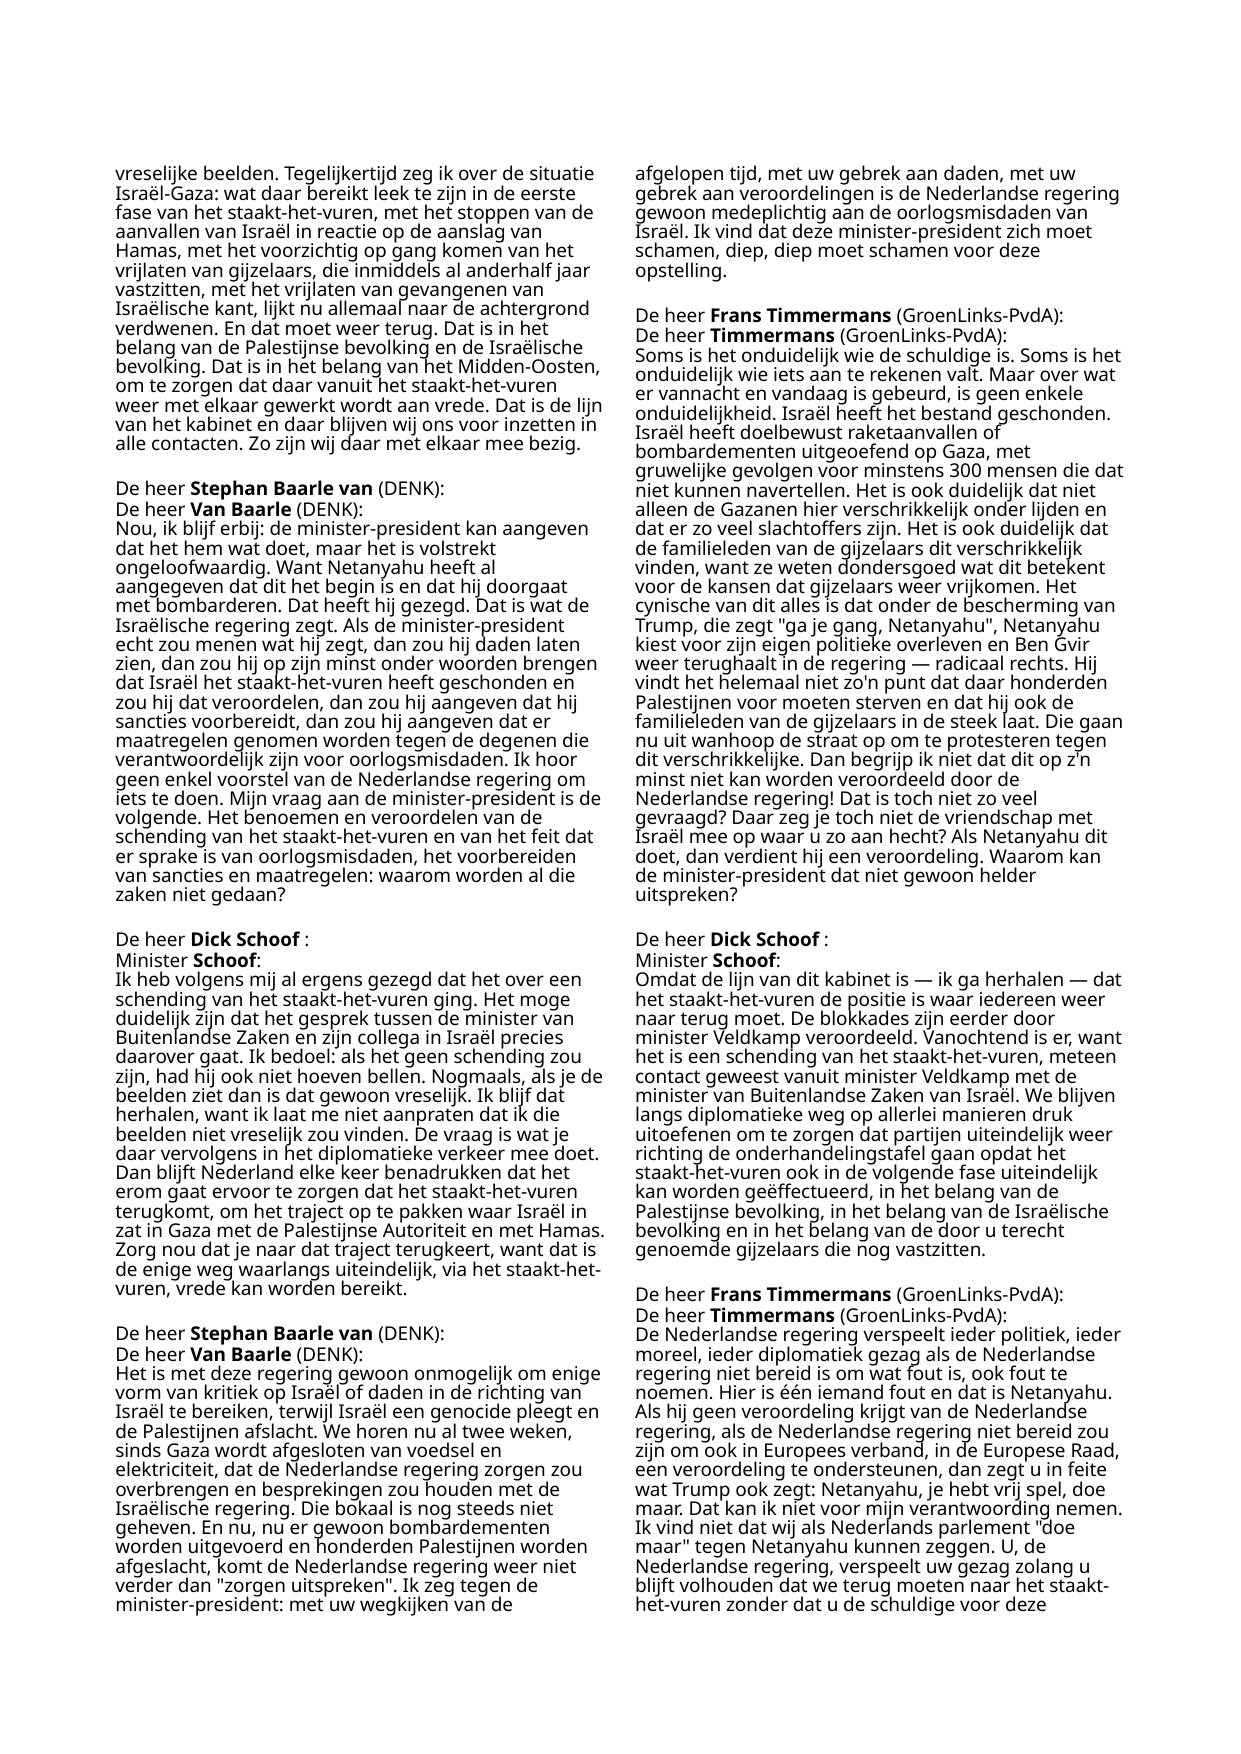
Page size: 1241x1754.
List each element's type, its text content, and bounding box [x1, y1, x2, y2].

text De heer Frans Timmermans (GroenLinks-PvdA): [635, 302, 1125, 327]
text De heer Frans Timmermans (GroenLinks-PvdA): [635, 1281, 1125, 1307]
text De heer Dick Schoof : [635, 926, 1125, 952]
text vreselijke beelden. Tegelijkertijd zeg ik over de situatie Israël-Gaza: wat daar bereikt leek te zijn in de eerste fase van het staakt-het-vuren, met het stoppen van de aanvallen van Israël in reactie op de aanslag van Hamas, met het voorzichtig op gang komen van het vrijlaten van gijzelaars, die inmiddels al anderhalf jaar vastzitten, met het vrijlaten van gevangenen van Israëlische kant, lijkt nu allemaal naar de achtergrond verdwenen. En dat moet weer terug. Dat is in het belang van de Palestijnse bevolking en de Israëlische bevolking. Dat is in het belang van het Midden-Oosten, om te zorgen dat daar vanuit het staakt-het-vuren weer met elkaar gewerkt wordt aan vrede. Dat is de lijn van het kabinet en daar blijven wij ons voor inzetten in alle contacten. Zo zijn wij daar met elkaar mee bezig. [115, 165, 605, 454]
text Ik heb volgens mij al ergens gezegd dat het over een schending van het staakt-het-vuren ging. Het moge duidelijk zijn dat het gesprek tussen de minister van Buitenlandse Zaken en zijn collega in Israël precies daarover gaat. Ik bedoel: als het geen schending zou zijn, had hij ook niet hoeven bellen. Nogmaals, als je de beelden ziet dan is dat gewoon vreselijk. Ik blijf dat herhalen, want ik laat me niet aanpraten dat ik die beelden niet vreselijk zou vinden. De vraag is wat je daar vervolgens in het diplomatieke verkeer mee doet. Dan blijft Nederland elke keer benadrukken dat het erom gaat ervoor te zorgen dat het staakt-het-vuren terugkomt, om het traject op te pakken waar Israël in zat in Gaza met de Palestijnse Autoriteit en met Hamas. Zorg nou dat je naar dat traject terugkeert, want dat is de enige weg waarlangs uiteindelijk, via het staakt-het-vuren, vrede kan worden bereikt. [115, 971, 605, 1299]
text De heer Stephan Baarle van (DENK): [115, 475, 605, 501]
text afgelopen tijd, met uw gebrek aan daden, met uw gebrek aan veroordelingen is de Nederlandse regering gewoon medeplichtig aan de oorlogsmisdaden van Israël. Ik vind dat deze minister-president zich moet schamen, diep, diep moet schamen voor deze opstelling. [635, 165, 1125, 281]
text Nou, ik blijf erbij: de minister-president kan aangeven dat het hem wat doet, maar het is volstrekt ongeloofwaardig. Want Netanyahu heeft al aangegeven dat dit het begin is en dat hij doorgaat met bombarderen. Dat heeft hij gezegd. Dat is wat de Israëlische regering zegt. Als de minister-president echt zou menen wat hij zegt, dan zou hij daden laten zien, dan zou hij op zijn minst onder woorden brengen dat Israël het staakt-het-vuren heeft geschonden en zou hij dat veroordelen, dan zou hij aangeven dat hij sancties voorbereidt, dan zou hij aangeven dat er maatregelen genomen worden tegen de degenen die verantwoordelijk zijn voor oorlogsmisdaden. Ik hoor geen enkel voorstel van de Nederlandse regering om iets te doen. Mijn vraag aan de minister-president is de volgende. Het benoemen en veroordelen van de schending van het staakt-het-vuren en van het feit dat er sprake is van oorlogsmisdaden, het voorbereiden van sancties en maatregelen: waarom worden al die zaken niet gedaan? [115, 520, 605, 906]
text Omdat de lijn van dit kabinet is — ik ga herhalen — dat het staakt-het-vuren de positie is waar iedereen weer naar terug moet. De blokkades zijn eerder door minister Veldkamp veroordeeld. Vanochtend is er, want het is een schending van het staakt-het-vuren, meteen contact geweest vanuit minister Veldkamp met de minister van Buitenlandse Zaken van Israël. We blijven langs diplomatieke weg op allerlei manieren druk uitoefenen om te zorgen dat partijen uiteindelijk weer richting de onderhandelingstafel gaan opdat het staakt-het-vuren ook in de volgende fase uiteindelijk kan worden geëffectueerd, in het belang van de Palestijnse bevolking, in het belang van de Israëlische bevolking en in het belang van de door u terecht genoemde gijzelaars die nog vastzitten. [635, 971, 1125, 1261]
text De heer Stephan Baarle van (DENK): [115, 1320, 605, 1346]
text Minister Schoof: [635, 952, 1125, 971]
text De heer Dick Schoof : [115, 926, 605, 952]
text De heer Timmermans (GroenLinks-PvdA): [635, 327, 1125, 347]
text De heer Van Baarle (DENK): [115, 501, 605, 520]
text Minister Schoof: [115, 952, 605, 971]
text Soms is het onduidelijk wie de schuldige is. Soms is het onduidelijk wie iets aan te rekenen valt. Maar over wat er vannacht en vandaag is gebeurd, is geen enkele onduidelijkheid. Israël heeft het bestand geschonden. Israël heeft doelbewust raketaanvallen of bombardementen uitgeoefend op Gaza, met gruwelijke gevolgen voor minstens 300 mensen die dat niet kunnen navertellen. Het is ook duidelijk dat niet alleen de Gazanen hier verschrikkelijk onder lijden en dat er zo veel slachtoffers zijn. Het is ook duidelijk dat de familieleden van de gijzelaars dit verschrikkelijk vinden, want ze weten dondersgoed wat dit betekent voor de kansen dat gijzelaars weer vrijkomen. Het cynische van dit alles is dat onder de bescherming van Trump, die zegt "ga je gang, Netanyahu", Netanyahu kiest voor zijn eigen politieke overleven en Ben Gvir weer terughaalt in de regering — radicaal rechts. Hij vindt het helemaal niet zo'n punt dat daar honderden Palestijnen voor moeten sterven en dat hij ook de familieleden van de gijzelaars in de steek laat. Die gaan nu uit wanhoop de straat op om te protesteren tegen dit verschrikkelijke. Dan begrijp ik niet dat dit op z'n minst niet kan worden veroordeeld door de Nederlandse regering! Dat is toch niet zo veel gevraagd? Daar zeg je toch niet de vriendschap met Israël mee op waar u zo aan hecht? Als Netanyahu dit doet, dan verdient hij een veroordeling. Waarom kan de minister-president dat niet gewoon helder uitspreken? [635, 347, 1125, 906]
text Het is met deze regering gewoon onmogelijk om enige vorm van kritiek op Israël of daden in de richting van Israël te bereiken, terwijl Israël een genocide pleegt en de Palestijnen afslacht. We horen nu al twee weken, sinds Gaza wordt afgesloten van voedsel en elektriciteit, dat de Nederlandse regering zorgen zou overbrengen en besprekingen zou houden met de Israëlische regering. Die bokaal is nog steeds niet geheven. En nu, nu er gewoon bombardementen worden uitgevoerd en honderden Palestijnen worden afgeslacht, komt de Nederlandse regering weer niet verder dan "zorgen uitspreken". Ik zeg tegen de minister-president: met uw wegkijken van de [115, 1365, 605, 1615]
text De heer Van Baarle (DENK): [115, 1346, 605, 1365]
text De heer Timmermans (GroenLinks-PvdA): [635, 1307, 1125, 1326]
text De Nederlandse regering verspeelt ieder politiek, ieder moreel, ieder diplomatiek gezag als de Nederlandse regering niet bereid is om wat fout is, ook fout te noemen. Hier is één iemand fout en dat is Netanyahu. Als hij geen veroordeling krijgt van de Nederlandse regering, als de Nederlandse regering niet bereid zou zijn om ook in Europees verband, in de Europese Raad, een veroordeling te ondersteunen, dan zegt u in feite wat Trump ook zegt: Netanyahu, je hebt vrij spel, doe maar. Dat kan ik niet voor mijn verantwoording nemen. Ik vind niet dat wij als Nederlands parlement "doe maar" tegen Netanyahu kunnen zeggen. U, de Nederlandse regering, verspeelt uw gezag zolang u blijft volhouden dat we terug moeten naar het staakt-het-vuren zonder dat u de schuldige voor deze [635, 1326, 1125, 1615]
